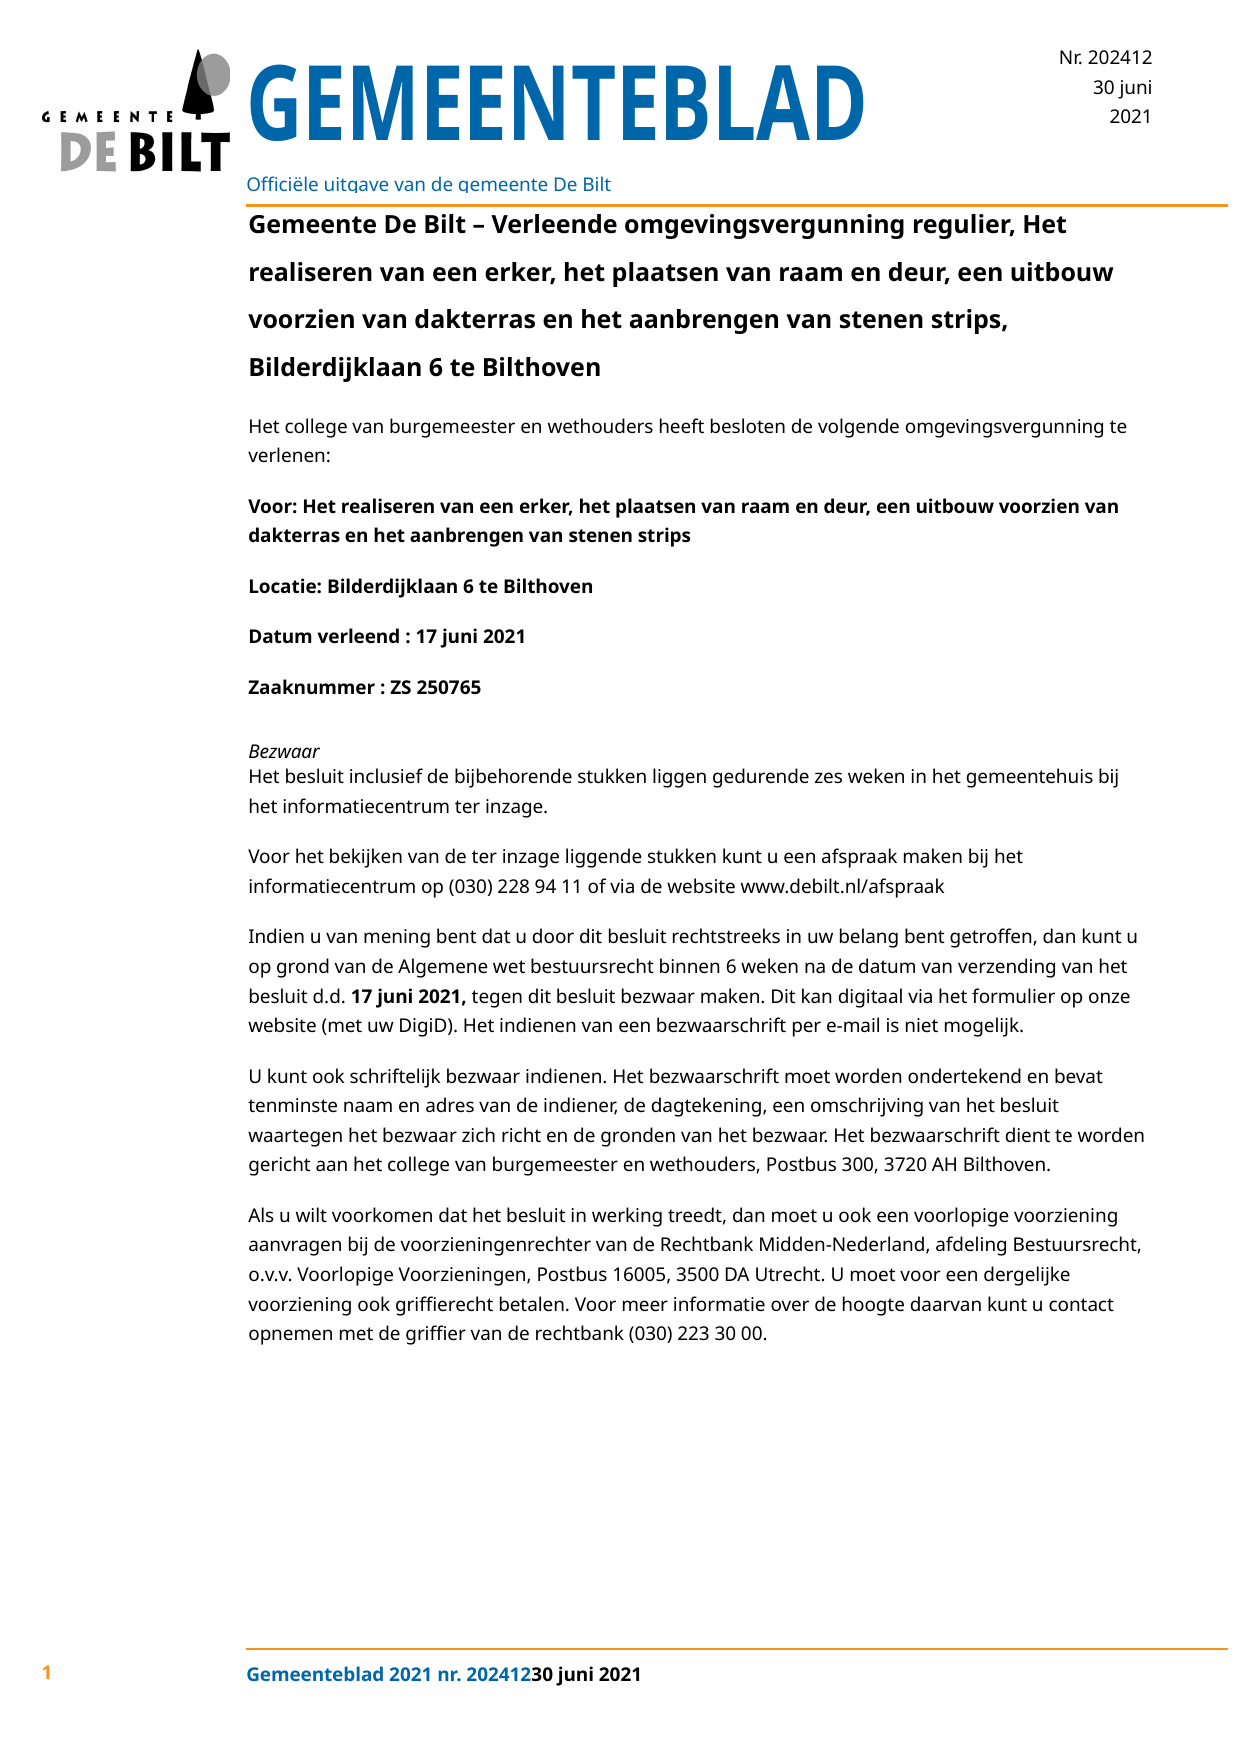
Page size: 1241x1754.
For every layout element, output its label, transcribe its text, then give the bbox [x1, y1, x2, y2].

text Het besluit inclusief de bijbehorende stukken liggen gedurende zes weken in het gemeentehuis bij het informatiecentrum ter inzage. [248, 764, 1152, 819]
text Voor het bekijken van de ter inzage liggende stukken kunt u een afspraak maken bij het informatiecentrum op (030) 228 94 11 of via de website www.debilt.nl/afspraak [248, 844, 1152, 899]
text Datum verleend : 17 juni 2021 [248, 623, 1152, 649]
text Bezwaar [248, 738, 1152, 764]
picture [41, 47, 231, 172]
text Als u wilt voorkomen dat het besluit in werking treedt, dan moet u ook een voorlopige voorziening aanvragen bij de voorzieningenrechter van de Rechtbank Midden-Nederland, afdeling Bestuursrecht, o.v.v. Voorlopige Voorzieningen, Postbus 16005, 3500 DA Utrecht. U moet voor een dergelijke voorziening ook griffierecht betalen. Voor meer informatie over de hoogte daarvan kunt u contact opnemen met de griffier van de rechtbank (030) 223 30 00. [248, 1202, 1152, 1346]
text Voor: Het realiseren van een erker, het plaatsen van raam en deur, een uitbouw voorzien van dakterras en het aanbrengen van stenen strips [248, 493, 1152, 548]
text Locatie: Bilderdijklaan 6 te Bilthoven [248, 573, 1152, 599]
text Indien u van mening bent dat u door dit besluit rechtstreeks in uw belang bent getroffen, dan kunt u op grond van de Algemene wet bestuursrecht binnen 6 weken na de datum van verzending van het besluit d.d. 17 juni 2021, tegen dit besluit bezwaar maken. Dit kan digitaal via het formulier op onze website (met uw DigiD). Het indienen van een bezwaarschrift per e-mail is niet mogelijk. [248, 924, 1152, 1038]
text U kunt ook schriftelijk bezwaar indienen. Het bezwaarschrift moet worden ondertekend en bevat tenminste naam en adres van de indiener, de dagtekening, een omschrijving van het besluit waartegen het bezwaar zich richt en de gronden van het bezwaar. Het bezwaarschrift dient te worden gericht aan het college van burgemeester en wethouders, Postbus 300, 3720 AH Bilthoven. [248, 1063, 1152, 1177]
text Gemeente De Bilt – Verleende omgevingsvergunning regulier, Het realiseren van een erker, het plaatsen van raam en deur, een uitbouw voorzien van dakterras en het aanbrengen van stenen strips, Bilderdijklaan 6 te Bilthoven [248, 207, 1152, 384]
text Zaaknummer : ZS 250765 [248, 674, 1152, 700]
text Het college van burgemeester en wethouders heeft besloten de volgende omgevingsvergunning te verlenen: [248, 413, 1152, 468]
